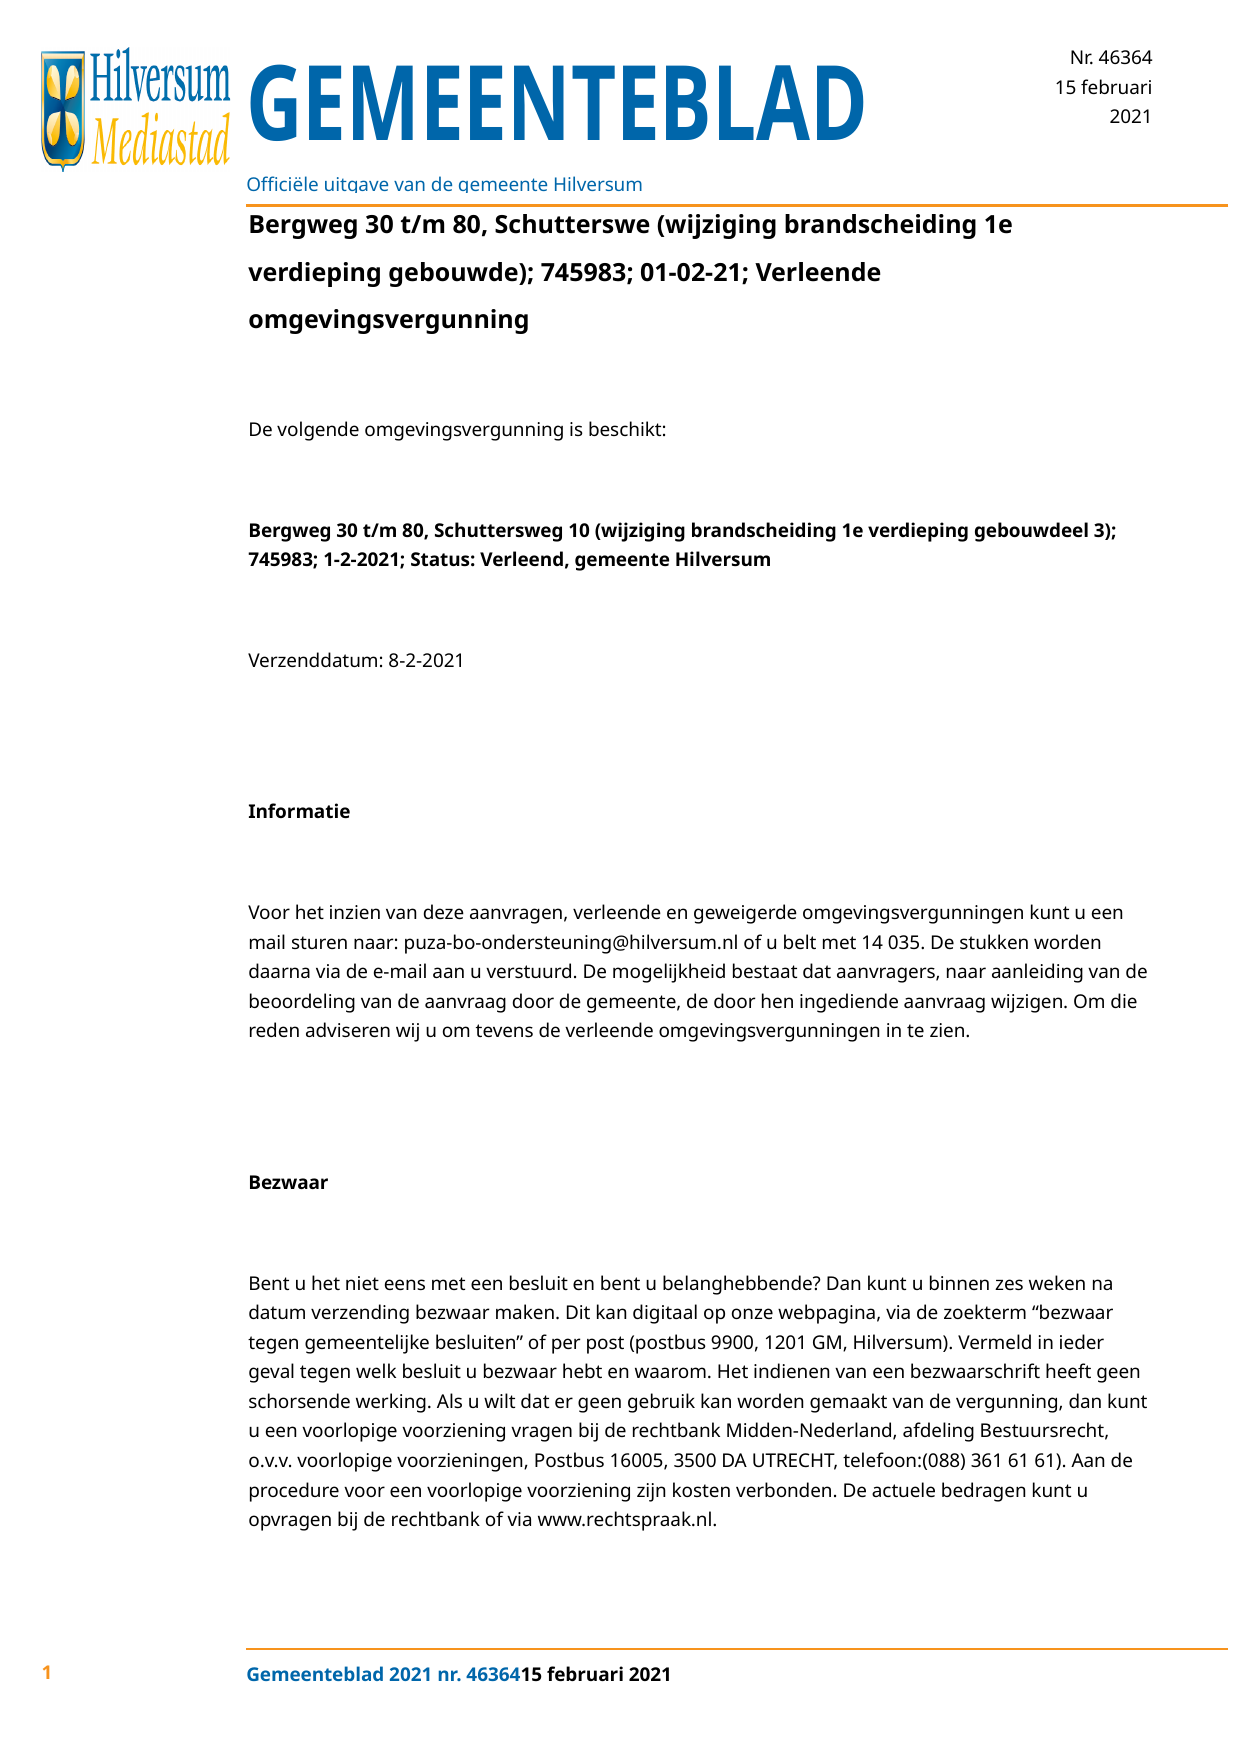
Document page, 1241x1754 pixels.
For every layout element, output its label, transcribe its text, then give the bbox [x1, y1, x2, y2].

text Bent u het niet eens met een besluit en bent u belanghebbende? Dan kunt u binnen zes weken na datum verzending bezwaar maken. Dit kan digitaal op onze webpagina, via de zoekterm “bezwaar tegen gemeentelijke besluiten” of per post (postbus 9900, 1201 GM, Hilversum). Vermeld in ieder geval tegen welk besluit u bezwaar hebt en waarom. Het indienen van een bezwaarschrift heeft geen schorsende werking. Als u wilt dat er geen gebruik kan worden gemaakt van de vergunning, dan kunt u een voorlopige voorziening vragen bij de rechtbank Midden-Nederland, afdeling Bestuursrecht, o.v.v. voorlopige voorzieningen, Postbus 16005, 3500 DA UTRECHT, telefoon:(088) 361 61 61). Aan de procedure voor een voorlopige voorziening zijn kosten verbonden. De actuele bedragen kunt u opvragen bij de rechtbank of via www.rechtspraak.nl. [248, 1270, 1152, 1532]
text Bergweg 30 t/m 80, Schuttersweg 10 (wijziging brandscheiding 1e verdieping gebouwdeel 3); 745983; 1-2-2021; Status: Verleend, gemeente Hilversum [248, 517, 1152, 572]
text Bergweg 30 t/m 80, Schutterswe (wijziging brandscheiding 1e verdieping gebouwde); 745983; 01-02-21; Verleende omgevingsvergunning [248, 207, 1152, 336]
text Bezwaar [248, 1169, 1152, 1194]
text Verzenddatum: 8-2-2021 [248, 647, 1152, 673]
text De volgende omgevingsvergunning is beschikt: [248, 416, 1152, 442]
picture [41, 47, 231, 172]
text Voor het inzien van deze aanvragen, verleende en geweigerde omgevingsvergunningen kunt u een mail sturen naar: puza-bo-ondersteuning@hilversum.nl of u belt met 14 035. De stukken worden daarna via de e-mail aan u verstuurd. De mogelijkheid bestaat dat aanvragers, naar aanleiding van de beoordeling van de aanvraag door de gemeente, de door hen ingediende aanvraag wijzigen. Om die reden adviseren wij u om tevens de verleende omgevingsvergunningen in te zien. [248, 899, 1152, 1043]
text Informatie [248, 798, 1152, 824]
